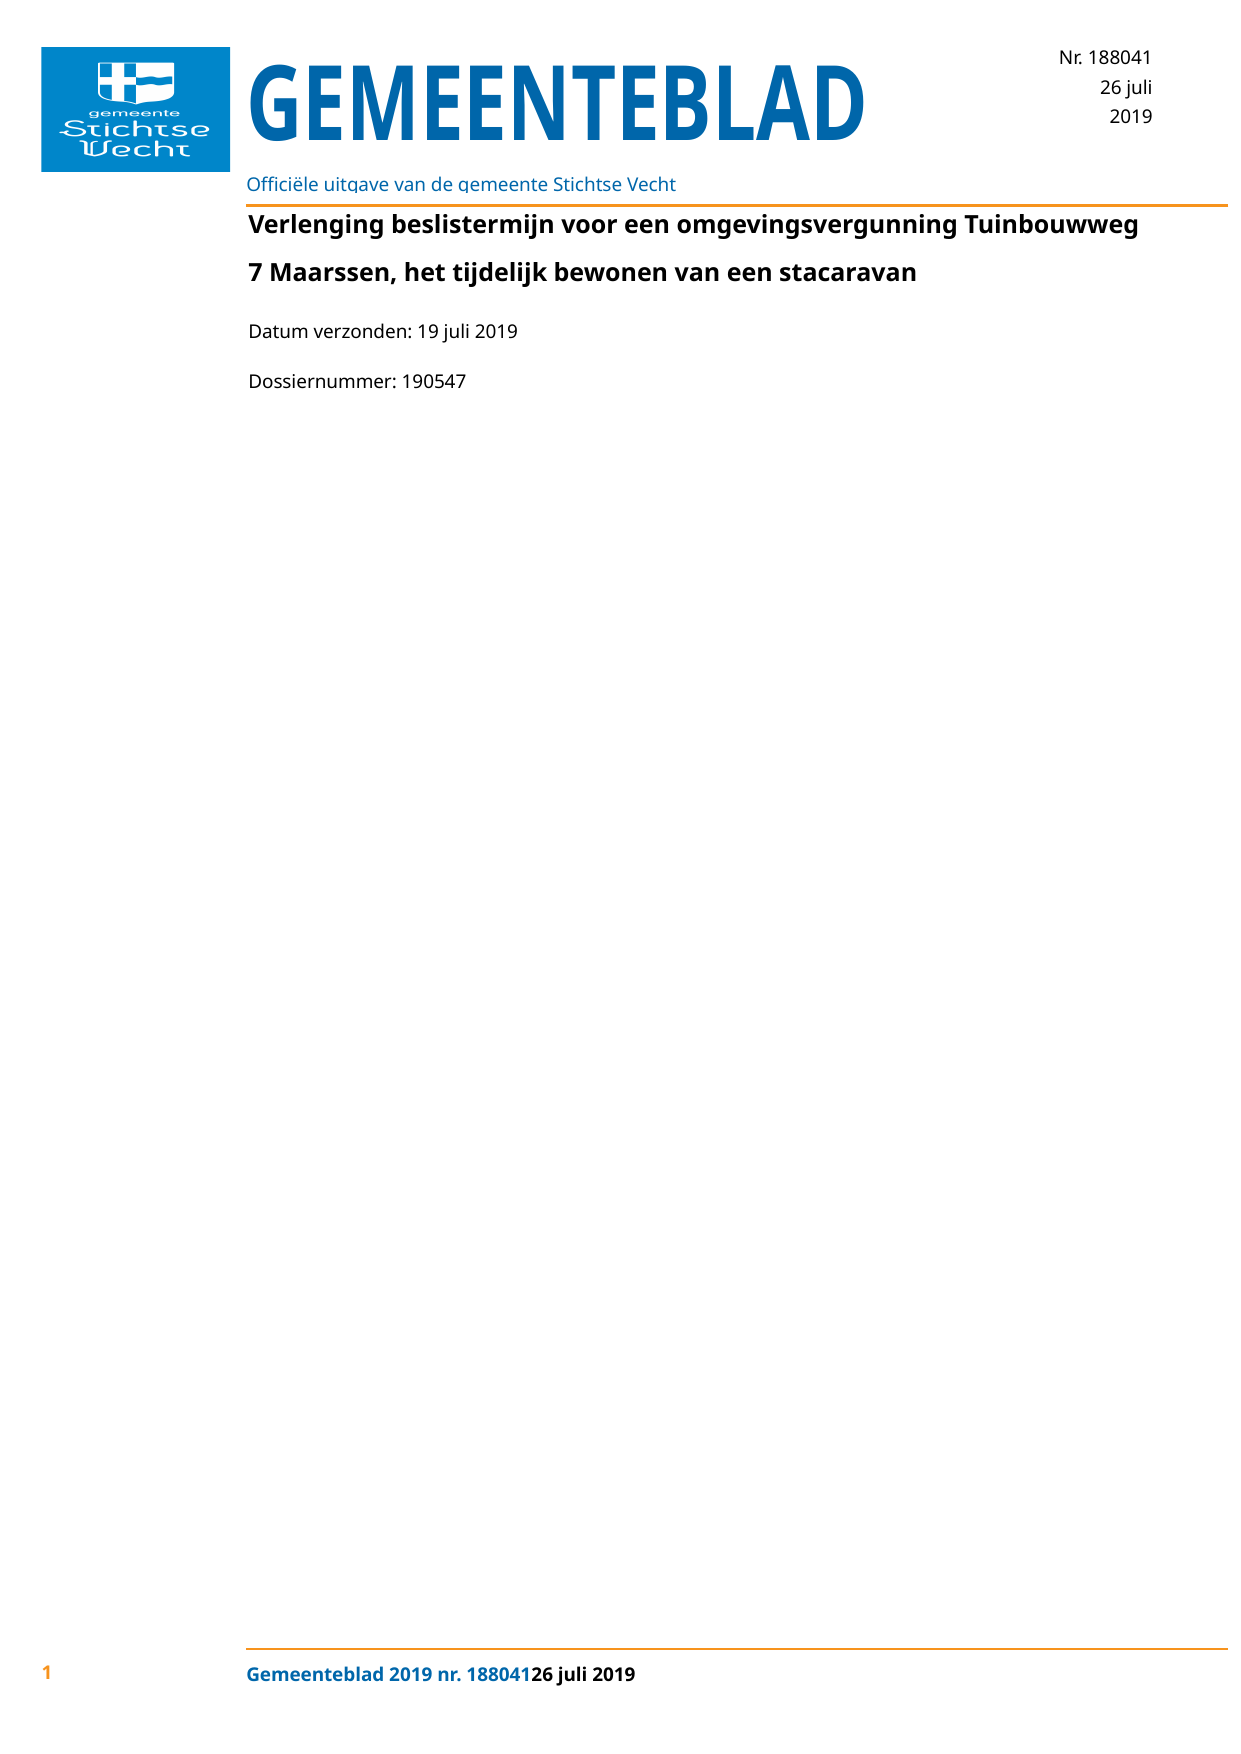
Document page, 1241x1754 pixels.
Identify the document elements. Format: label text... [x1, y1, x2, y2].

text Dossiernummer: 190547 [248, 368, 1152, 394]
text Verlenging beslistermijn voor een omgevingsvergunning Tuinbouwweg 7 Maarssen, het tijdelijk bewonen van een stacaravan [248, 207, 1152, 288]
picture [137, 63, 174, 103]
picture [99, 63, 135, 101]
text Datum verzonden: 19 juli 2019 [248, 318, 1152, 344]
